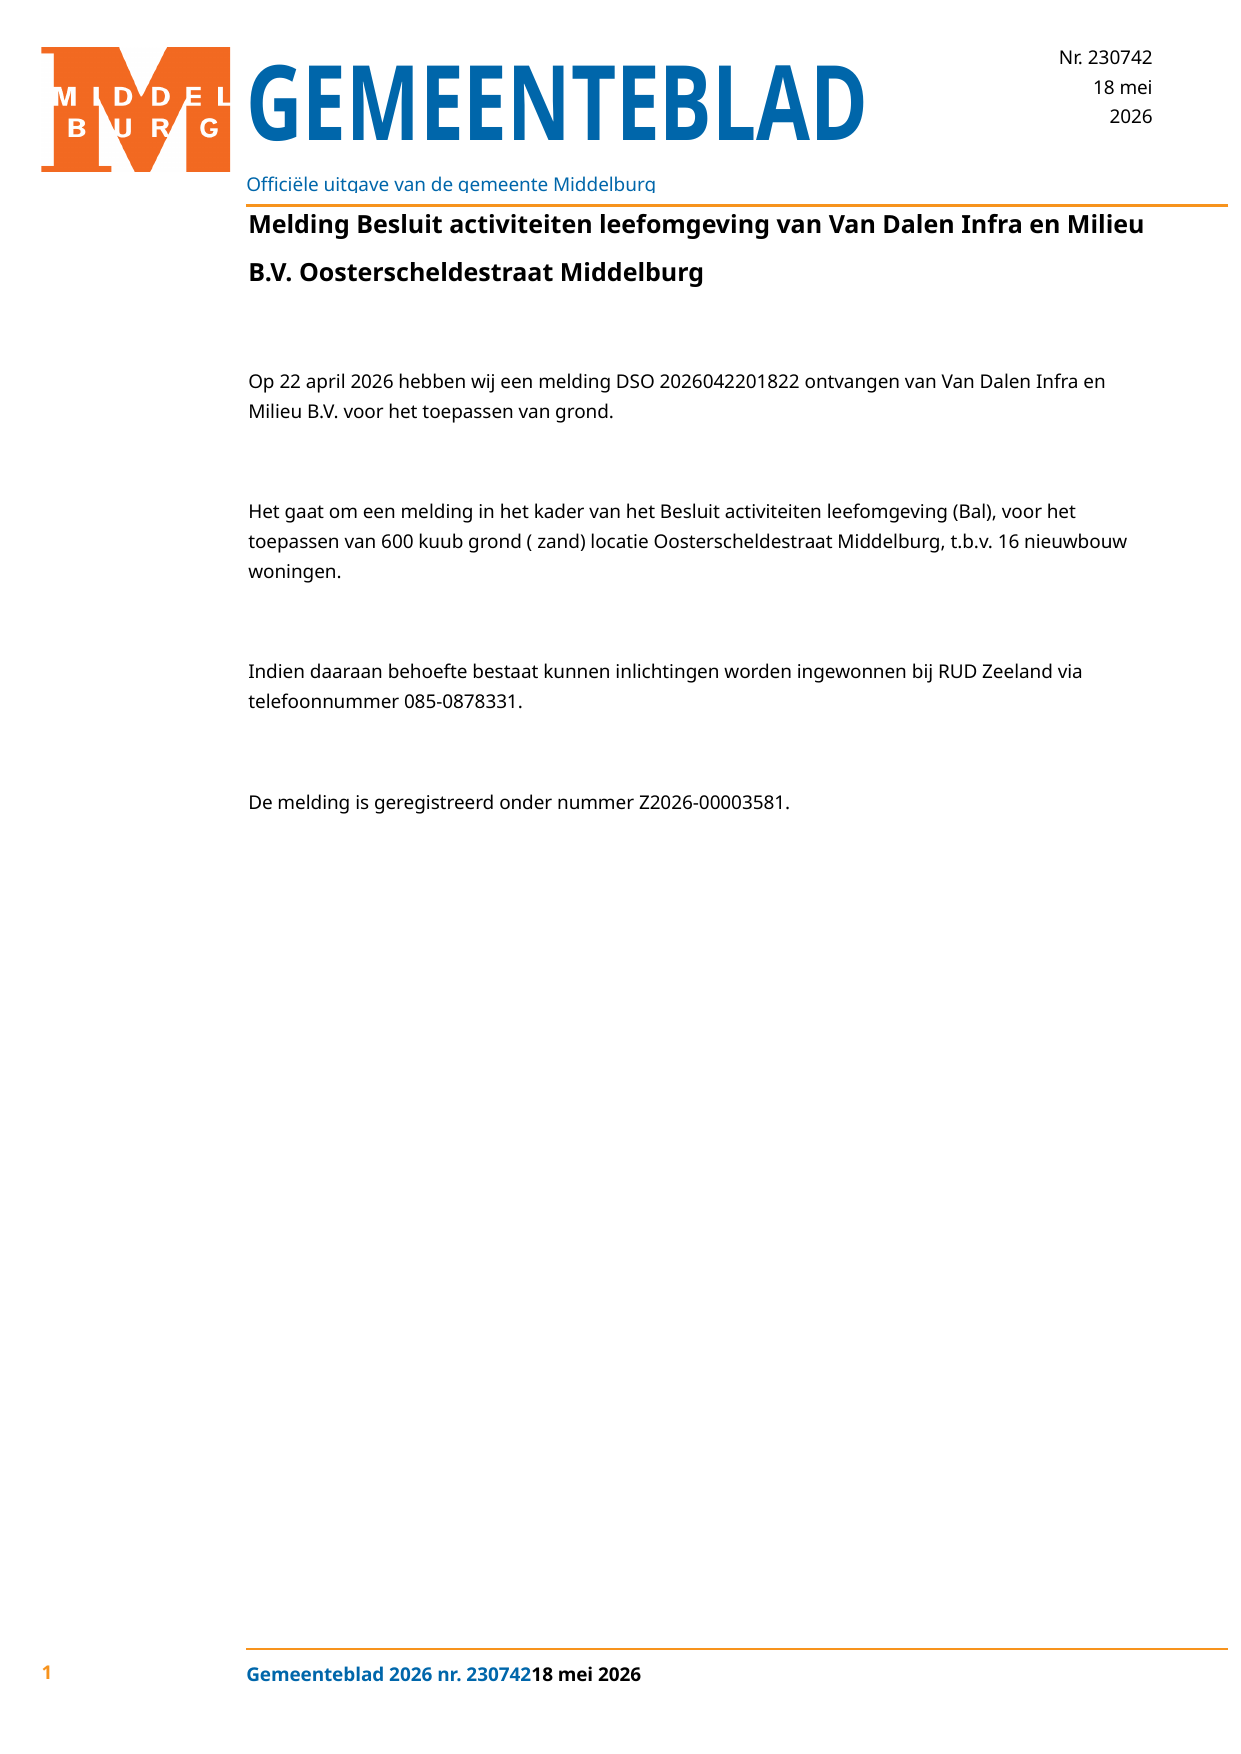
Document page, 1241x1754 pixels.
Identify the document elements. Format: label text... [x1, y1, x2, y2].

text Melding Besluit activiteiten leefomgeving van Van Dalen Infra en Milieu B.V. Oosterscheldestraat Middelburg [248, 207, 1152, 288]
text De melding is geregistreerd onder nummer Z2026-00003581. [248, 789, 1152, 815]
text Op 22 april 2026 hebben wij een melding DSO 2026042201822 ontvangen van Van Dalen Infra en Milieu B.V. voor het toepassen van grond. [248, 368, 1152, 424]
text Indien daaraan behoefte bestaat kunnen inlichtingen worden ingewonnen bij RUD Zeeland via telefoonnummer 085-0878331. [248, 659, 1152, 714]
picture [41, 47, 231, 172]
text Het gaat om een melding in het kader van het Besluit activiteiten leefomgeving (Bal), voor het toepassen van 600 kuub grond ( zand) locatie Oosterscheldestraat Middelburg, t.b.v. 16 nieuwbouw woningen. [248, 499, 1152, 584]
